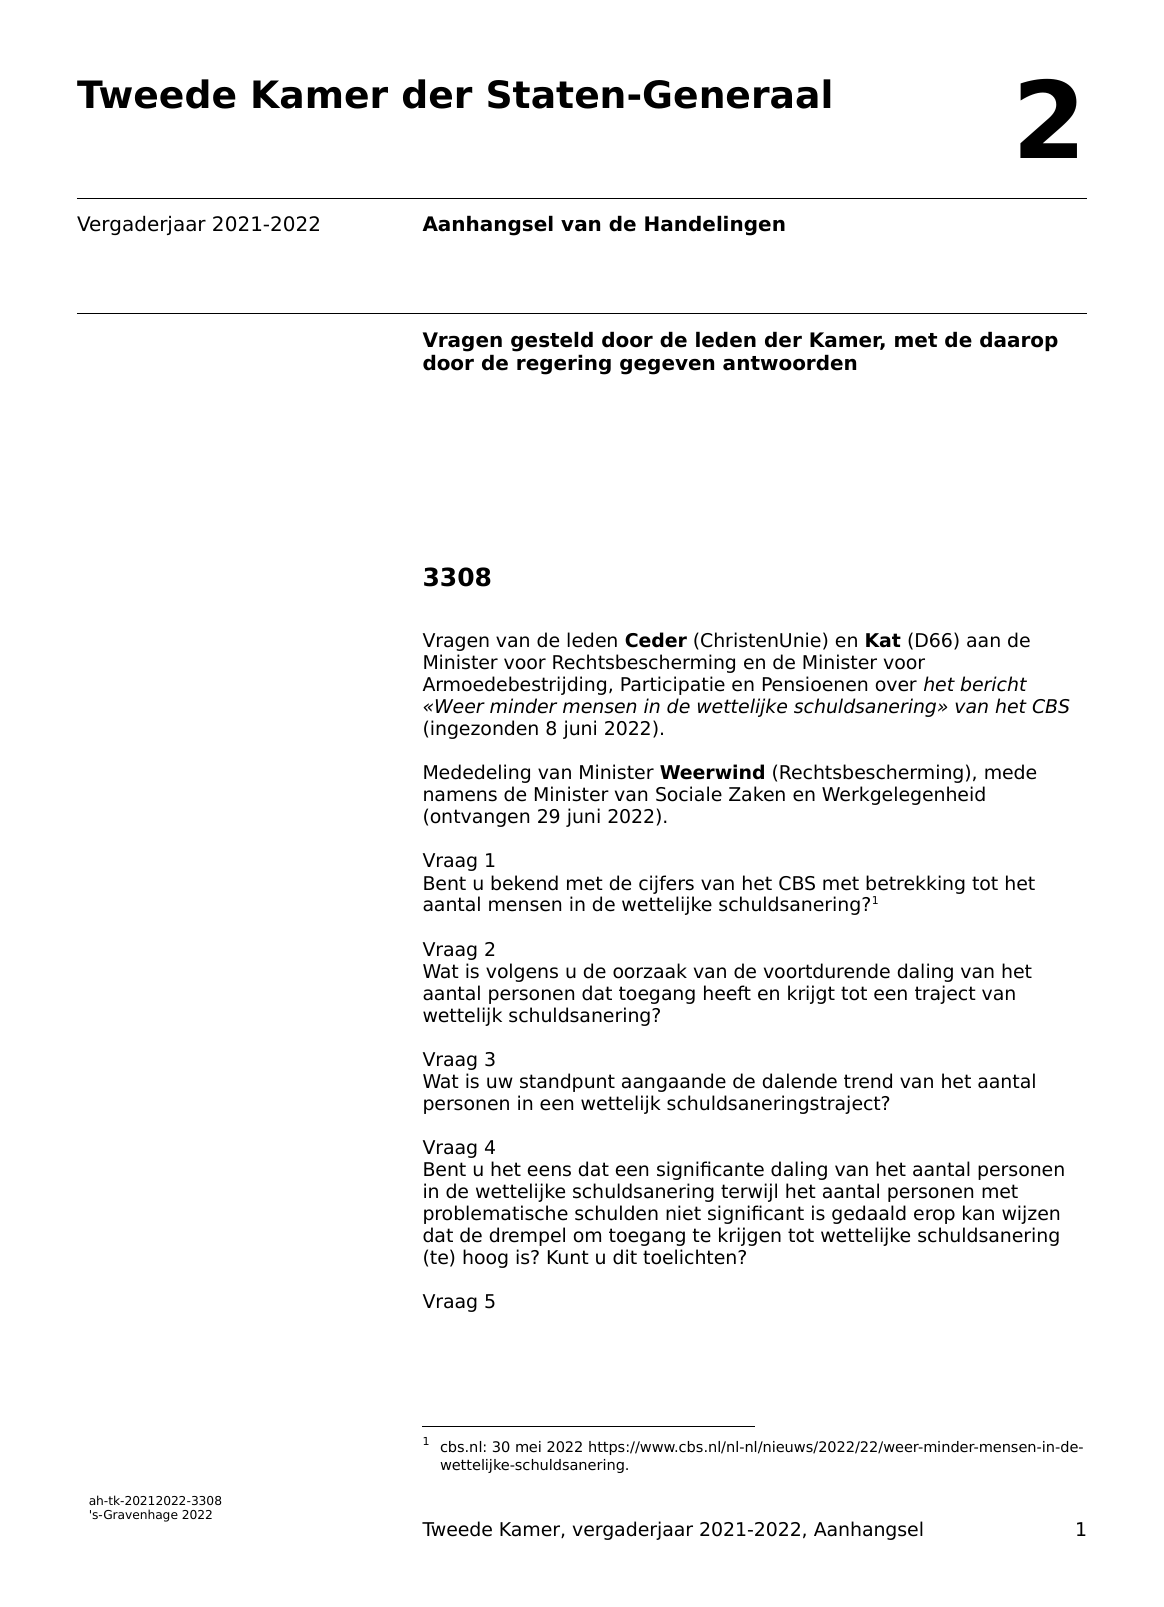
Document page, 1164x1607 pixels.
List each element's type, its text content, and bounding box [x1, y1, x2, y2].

text Bent u het eens dat een significante daling van het aantal personen in de wettelijke schuldsanering terwijl het aantal personen met problematische schulden niet significant is gedaald erop kan wijzen dat de drempel om toegang te krijgen tot wettelijke schuldsanering (te) hoog is? Kunt u dit toelichten? [422, 1159, 1087, 1269]
text Vraag 5 [422, 1291, 1087, 1313]
table_header Tweede Kamer der Staten-Generaal [77, 59, 886, 198]
text Vraag 4 [422, 1137, 1087, 1159]
table_header 2 [886, 59, 1087, 198]
text Wat is uw standpunt aangaande de dalende trend van het aantal personen in een wettelijk schuldsaneringstraject? [422, 1071, 1087, 1114]
text 3308 [422, 563, 1087, 592]
table_cell Aanhangsel van de Handelingen [422, 199, 1087, 313]
text Vraag 2 [422, 938, 1087, 961]
table_cell [77, 314, 422, 375]
text Vragen van de leden Ceder (ChristenUnie) en Kat (D66) aan de Minister voor Rechtsbescherming en de Minister voor Armoedebestrijding, Participatie en Pensioenen over het bericht «Weer minder mensen in de wettelijke schuldsanering» van het CBS (ingezonden 8 juni 2022). [422, 630, 1087, 740]
table_cell Vragen gesteld door de leden der Kamer, met de daarop door de regering gegeven antwoorden [422, 314, 1087, 375]
text 's-Gravenhage 2022 [88, 1508, 323, 1522]
text Wat is volgens u de oorzaak van de voortdurende daling van het aantal personen dat toegang heeft en krijgt tot een traject van wettelijk schuldsanering? [422, 961, 1087, 1026]
table_cell Vergaderjaar 2021-2022 [77, 199, 422, 313]
text Vraag 1 [422, 850, 1087, 872]
text Mededeling van Minister Weerwind (Rechtsbescherming), mede namens de Minister van Sociale Zaken en Werkgelegenheid (ontvangen 29 juni 2022). [422, 762, 1087, 828]
text Bent u bekend met de cijfers van het CBS met betrekking tot het aantal mensen in de wettelijke schuldsanering? [422, 872, 1087, 916]
text cbs.nl: 30 mei 2022 https://www.cbs.nl/nl-nl/nieuws/2022/22/weer-minder-mensen-in-de-wettelijke-schuldsanering. [422, 1435, 1087, 1474]
text Vraag 3 [422, 1049, 1087, 1071]
text ah-tk-20212022-3308 [88, 1494, 323, 1508]
